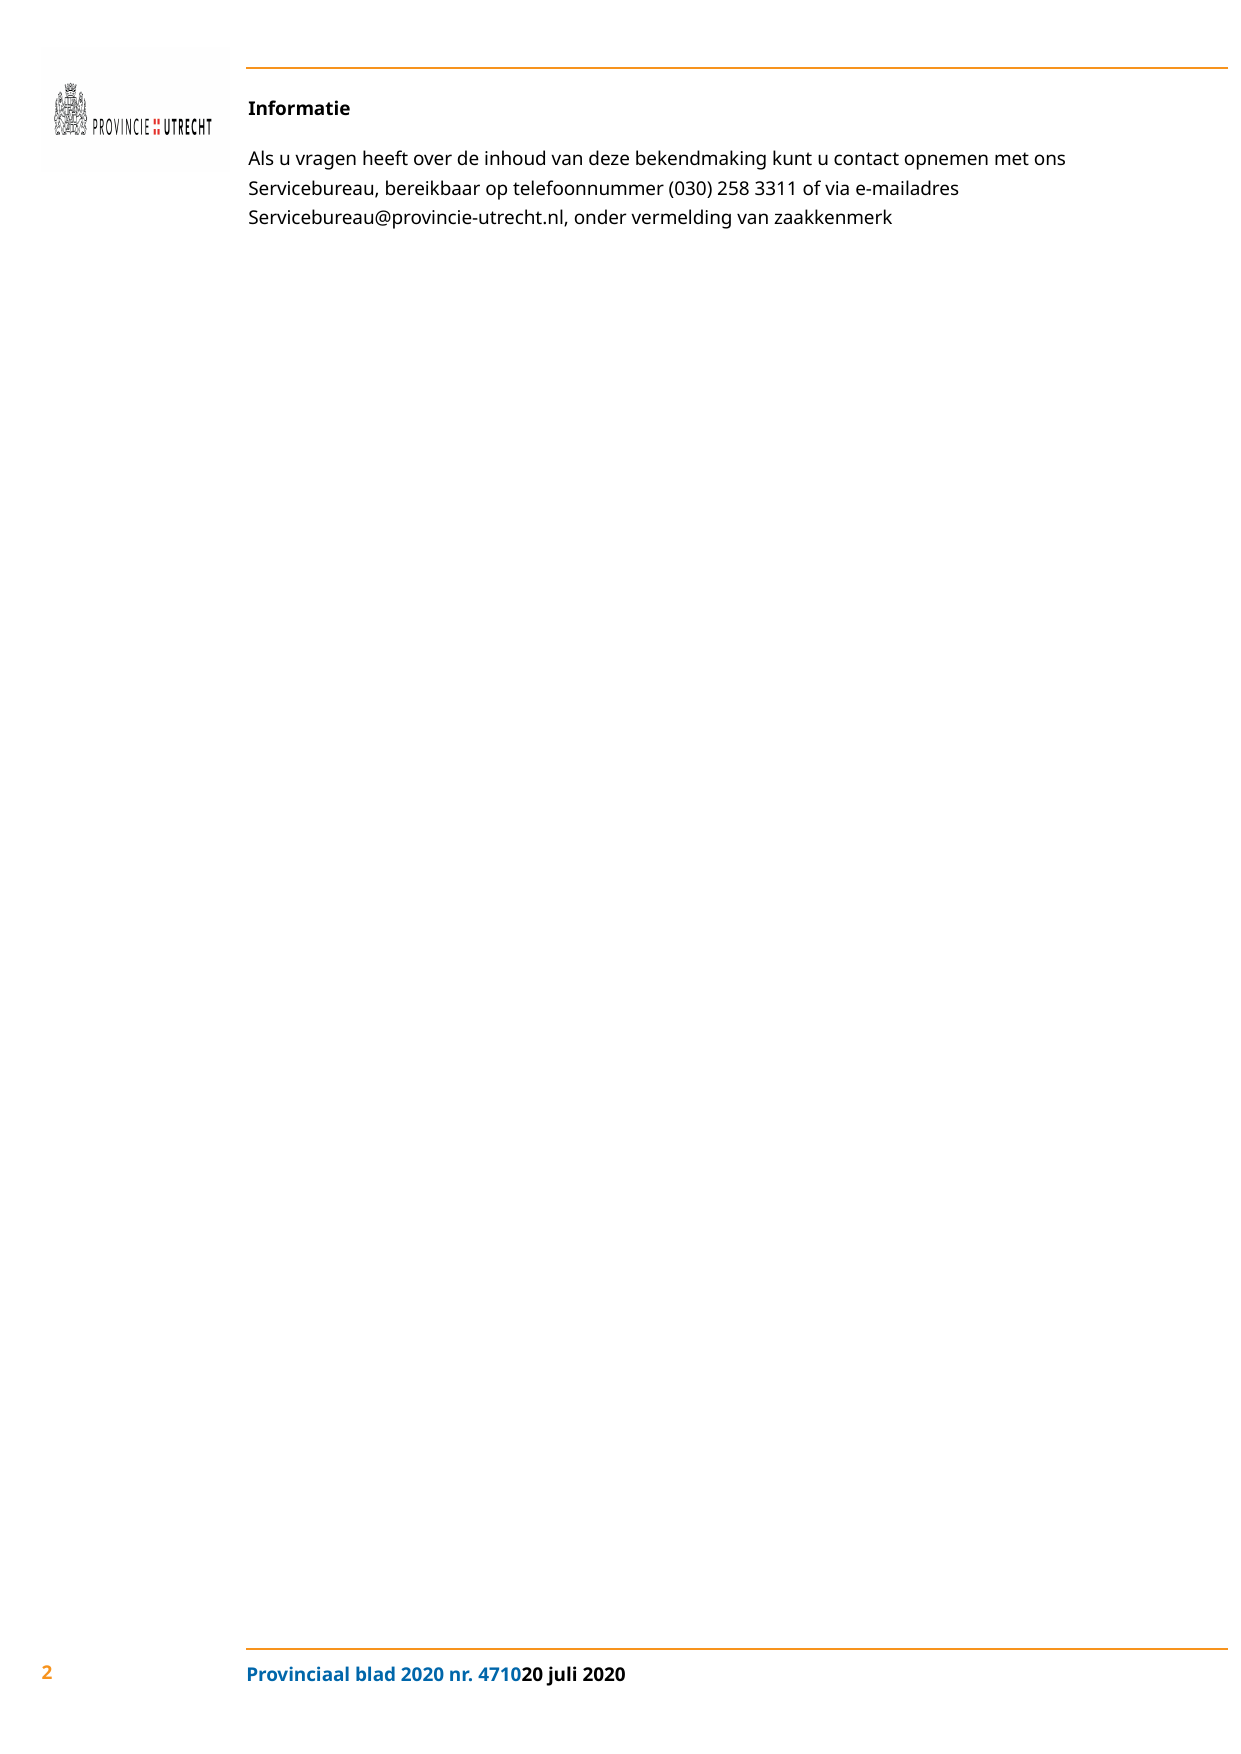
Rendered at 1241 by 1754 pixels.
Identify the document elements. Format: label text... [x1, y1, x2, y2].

picture [41, 47, 231, 172]
text Als u vragen heeft over de inhoud van deze bekendmaking kunt u contact opnemen met ons Servicebureau, bereikbaar op telefoonnummer (030) 258 3311 of via e-mailadres Servicebureau@provincie-utrecht.nl, onder vermelding van zaakkenmerk [248, 145, 1152, 230]
text Informatie [248, 95, 1152, 121]
